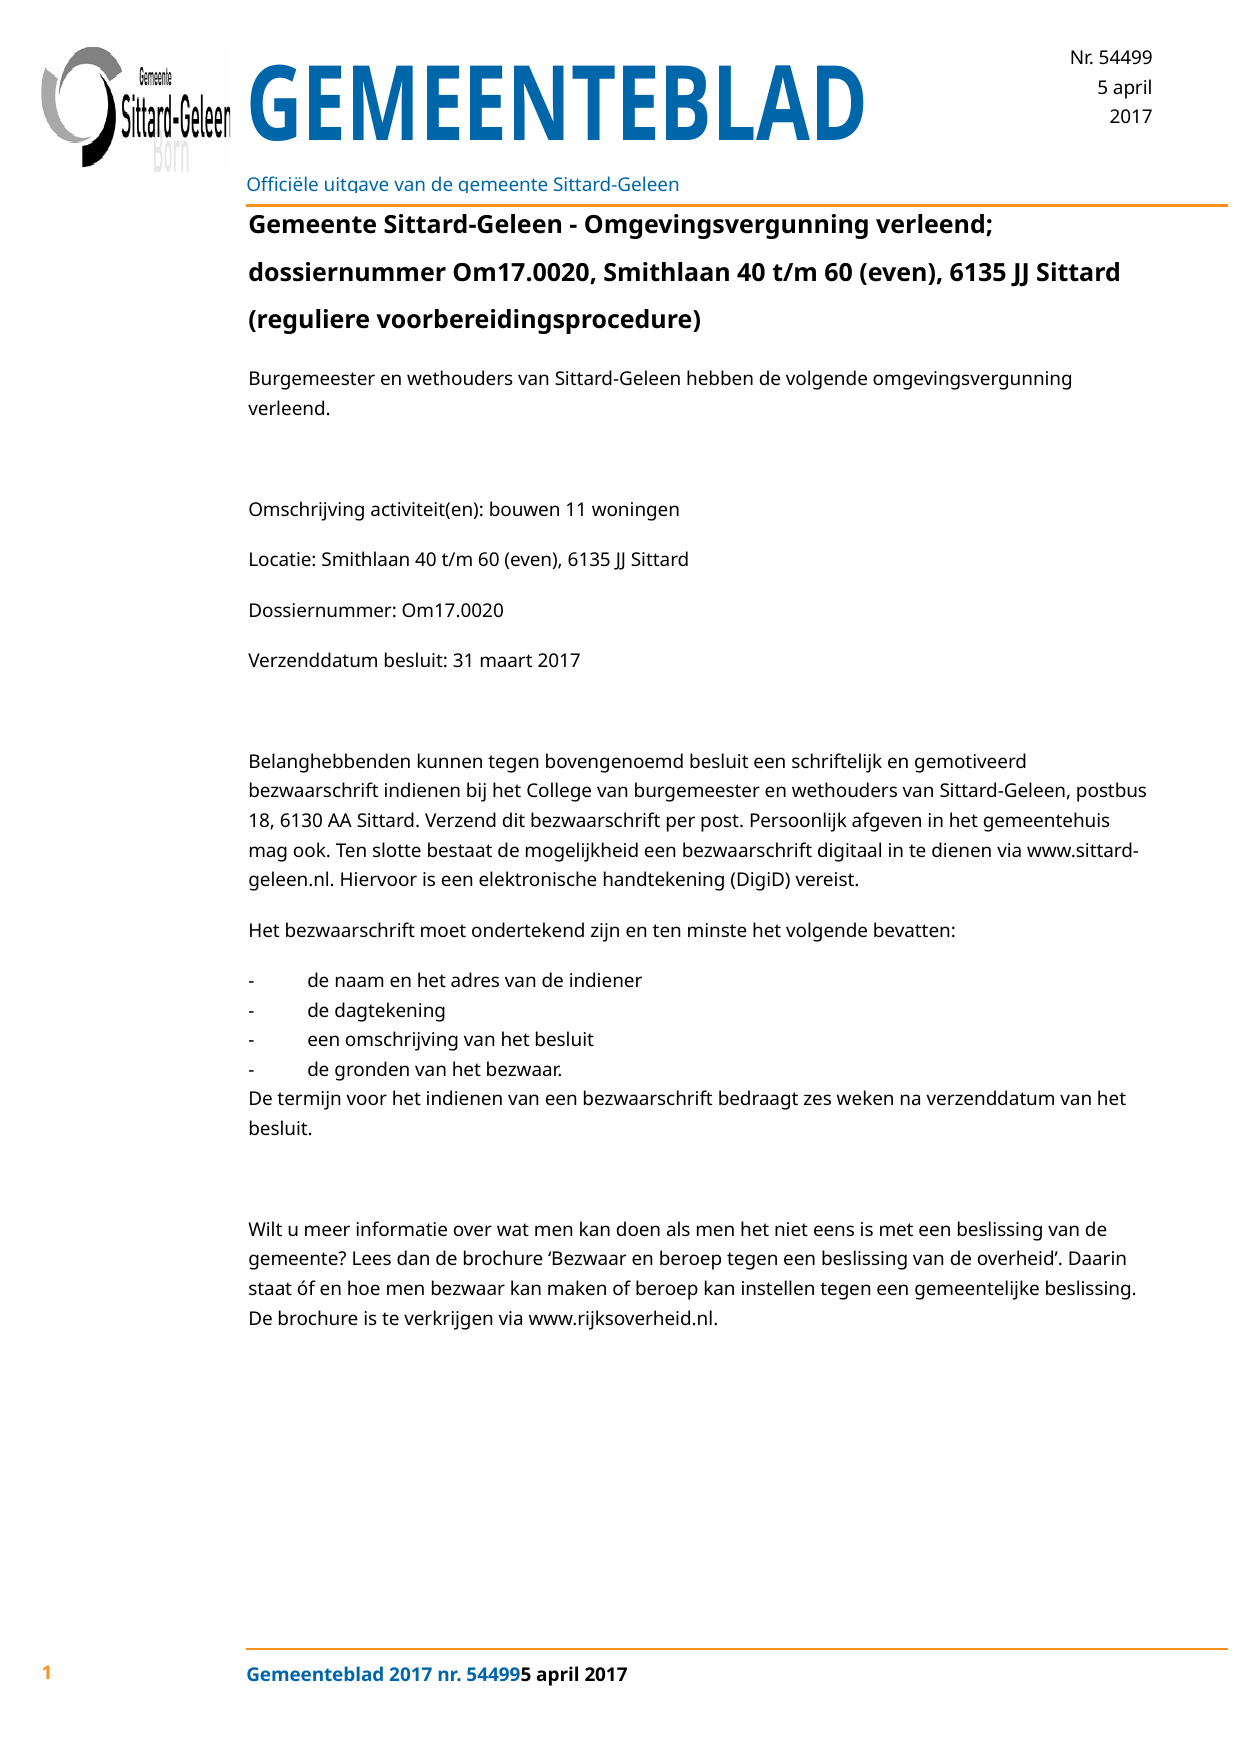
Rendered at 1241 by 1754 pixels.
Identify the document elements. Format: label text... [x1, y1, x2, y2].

text Dossiernummer: Om17.0020 [248, 597, 1152, 622]
text De termijn voor het indienen van een bezwaarschrift bedraagt zes weken na verzenddatum van het besluit. [248, 1086, 1152, 1141]
text Gemeente Sittard-Geleen - Omgevingsvergunning verleend; dossiernummer Om17.0020, Smithlaan 40 t/m 60 (even), 6135 JJ Sittard (reguliere voorbereidingsprocedure) [248, 207, 1152, 336]
list de gronden van het bezwaar. [248, 1056, 1152, 1082]
list de dagtekening [248, 997, 1152, 1022]
text Het bezwaarschrift moet ondertekend zijn en ten minste het volgende bevatten: [248, 917, 1152, 942]
list de naam en het adres van de indiener [248, 967, 1152, 993]
text Verzenddatum besluit: 31 maart 2017 [248, 647, 1152, 673]
list een omschrijving van het besluit [248, 1026, 1152, 1052]
text Burgemeester en wethouders van Sittard-Geleen hebben de volgende omgevingsvergunning verleend. [248, 366, 1152, 421]
text Wilt u meer informatie over wat men kan doen als men het niet eens is met een beslissing van de gemeente? Lees dan de brochure ‘Bezwaar en beroep tegen een beslissing van de overheid’. Daarin staat óf en hoe men bezwaar kan maken of beroep kan instellen tegen een gemeentelijke beslissing. De brochure is te verkrijgen via www.rijksoverheid.nl. [248, 1216, 1152, 1330]
text Omschrijving activiteit(en): bouwen 11 woningen [248, 496, 1152, 522]
text Belanghebbenden kunnen tegen bovengenoemd besluit een schriftelijk en gemotiveerd bezwaarschrift indienen bij het College van burgemeester en wethouders van Sittard-Geleen, postbus 18, 6130 AA Sittard. Verzend dit bezwaarschrift per post. Persoonlijk afgeven in het gemeentehuis mag ook. Ten slotte bestaat de mogelijkheid een bezwaarschrift digitaal in te dienen via www.sittard-geleen.nl. Hiervoor is een elektronische handtekening (DigiD) vereist. [248, 748, 1152, 892]
text Locatie: Smithlaan 40 t/m 60 (even), 6135 JJ Sittard [248, 546, 1152, 572]
picture [41, 47, 231, 172]
